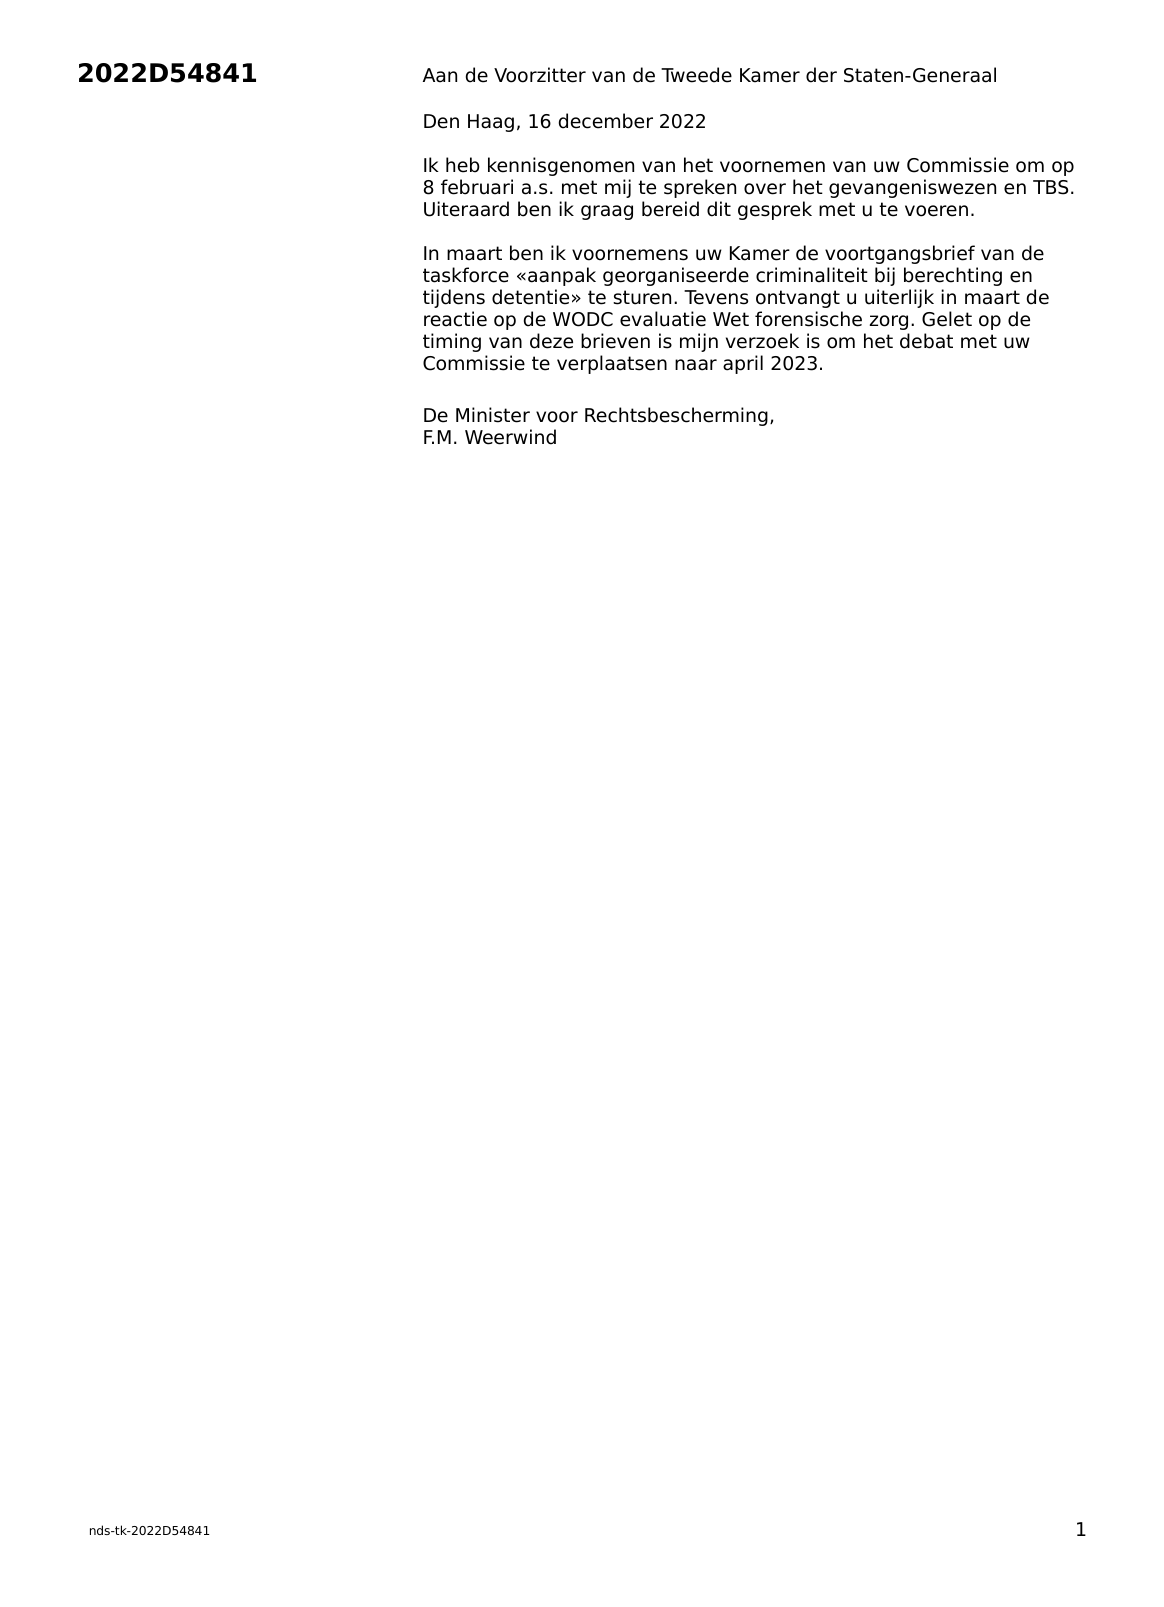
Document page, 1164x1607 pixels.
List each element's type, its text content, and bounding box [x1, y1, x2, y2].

text Den Haag, 16 december 2022 [422, 111, 1087, 133]
text De Minister voor Rechtsbescherming, F.M. Weerwind [422, 405, 1087, 449]
text Ik heb kennisgenomen van het voornemen van uw Commissie om op 8 februari a.s. met mij te spreken over het gevangeniswezen en TBS. Uiteraard ben ik graag bereid dit gesprek met u te voeren. [422, 155, 1087, 221]
text 2022D54841 Aan de Voorzitter van de Tweede Kamer der Staten-Generaal [77, 59, 1087, 89]
text nds-tk-2022D54841 [88, 1524, 323, 1538]
text In maart ben ik voornemens uw Kamer de voortgangsbrief van de taskforce «aanpak georganiseerde criminaliteit bij berechting en tijdens detentie» te sturen. Tevens ontvangt u uiterlijk in maart de reactie op de WODC evaluatie Wet forensische zorg. Gelet op de timing van deze brieven is mijn verzoek is om het debat met uw Commissie te verplaatsen naar april 2023. [422, 243, 1087, 375]
